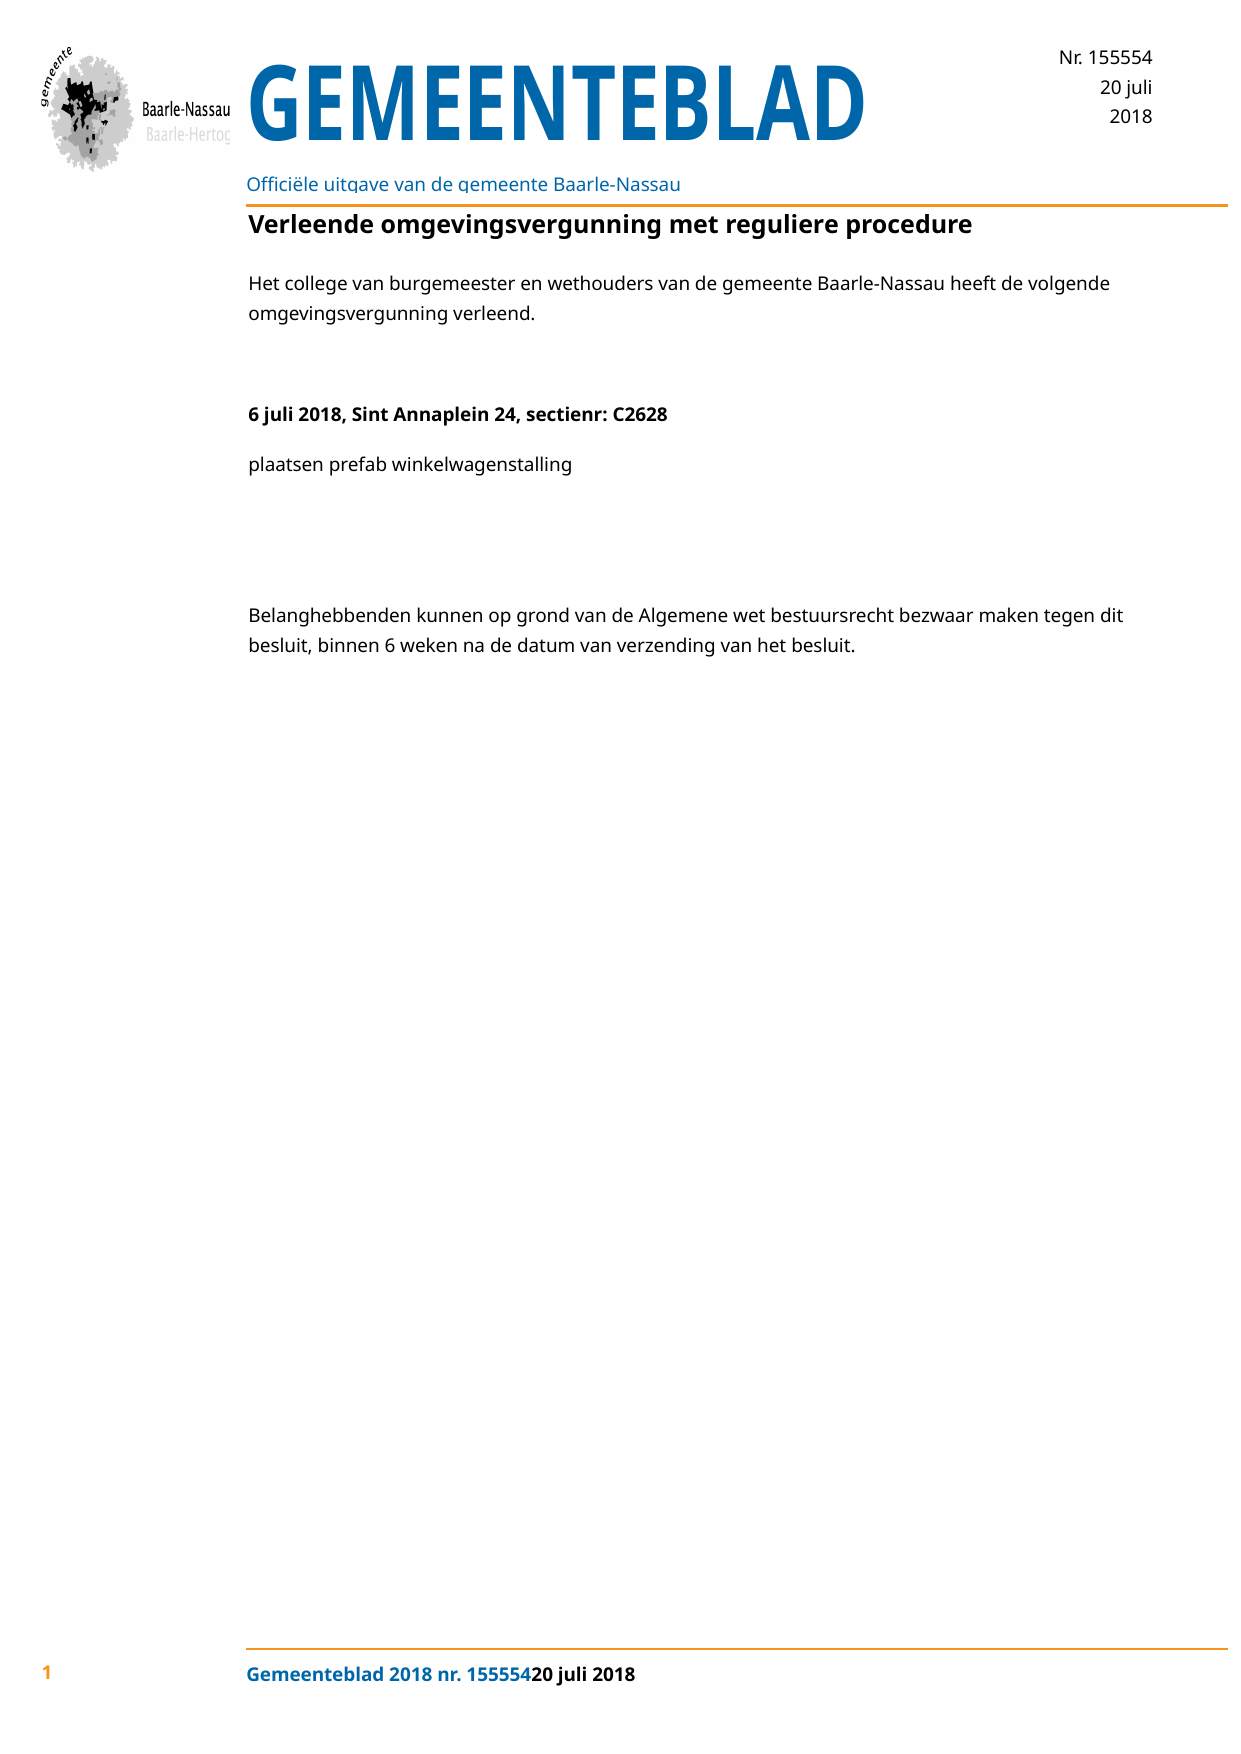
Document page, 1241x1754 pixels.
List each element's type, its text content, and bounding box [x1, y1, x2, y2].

picture [41, 47, 231, 172]
text Het college van burgemeester en wethouders van de gemeente Baarle-Nassau heeft de volgende omgevingsvergunning verleend. [248, 270, 1152, 326]
text plaatsen prefab winkelwagenstalling [248, 451, 1152, 477]
text Belanghebbenden kunnen op grond van de Algemene wet bestuursrecht bezwaar maken tegen dit besluit, binnen 6 weken na de datum van verzending van het besluit. [248, 602, 1152, 658]
text 6 juli 2018, Sint Annaplein 24, sectienr: C2628 [248, 401, 1152, 426]
text Verleende omgevingsvergunning met reguliere procedure [248, 207, 1152, 241]
